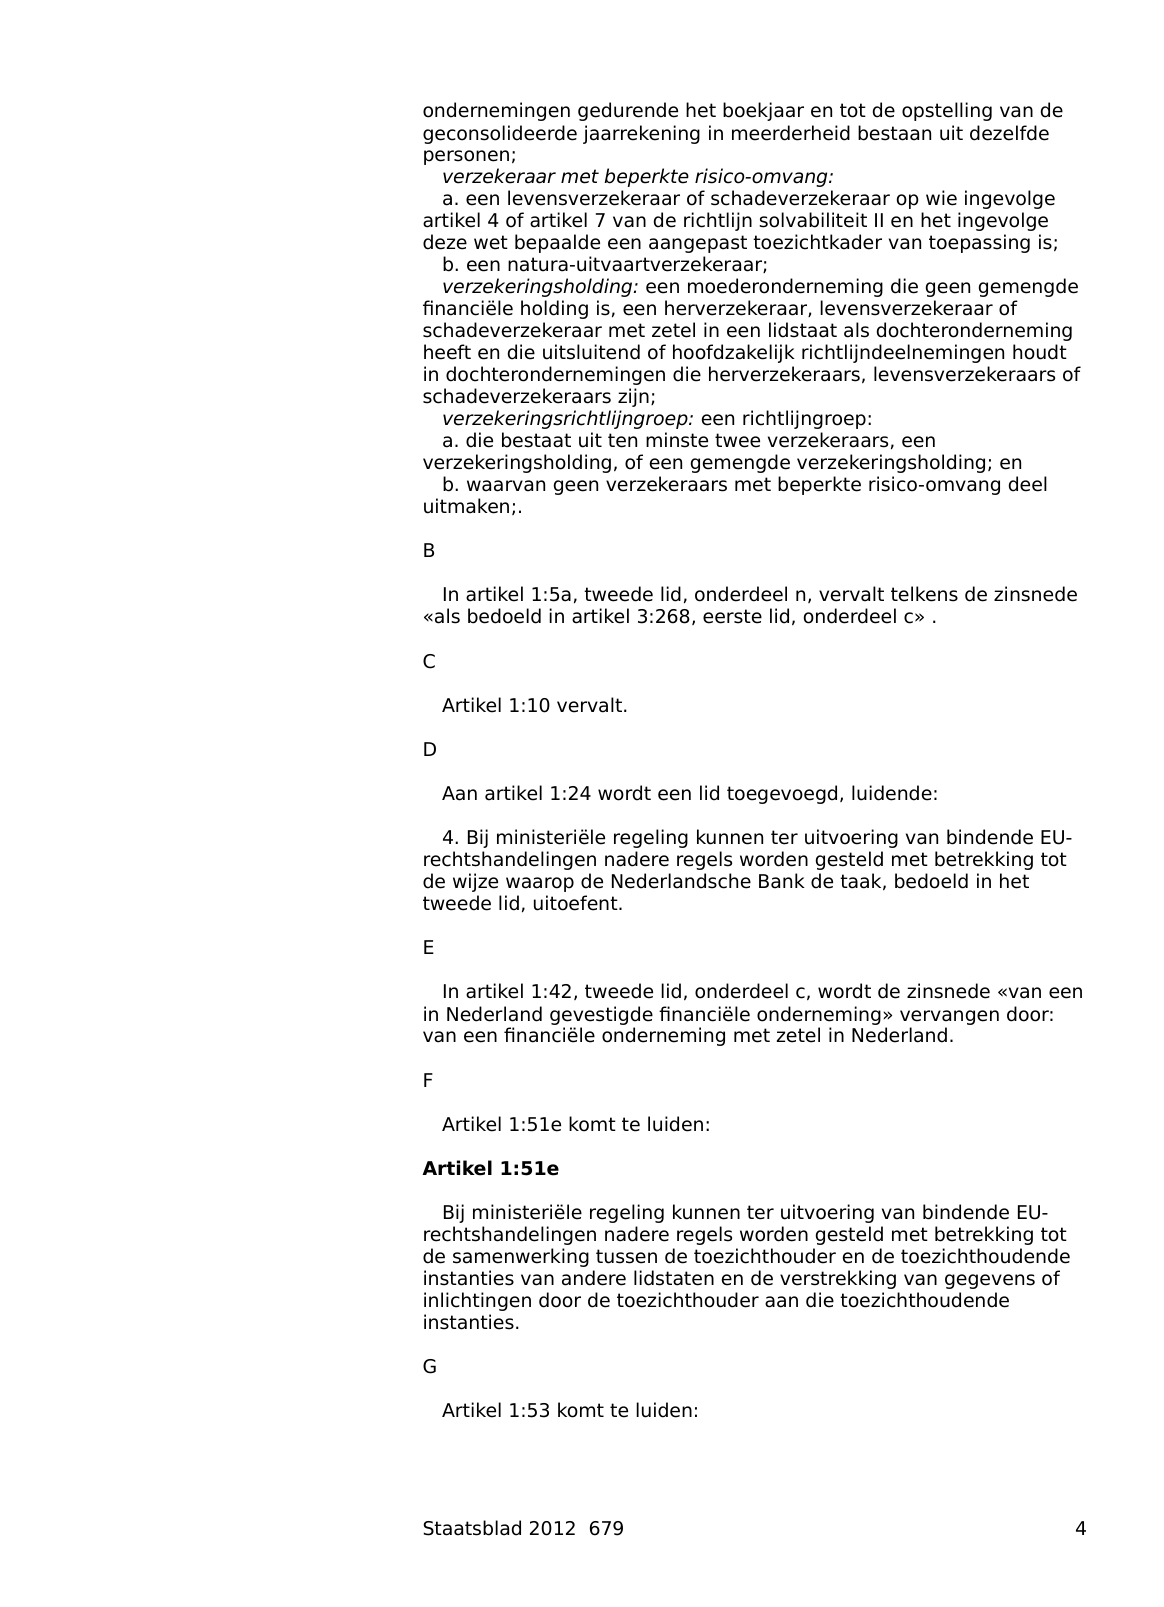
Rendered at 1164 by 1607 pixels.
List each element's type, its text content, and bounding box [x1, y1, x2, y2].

text In artikel 1:42, tweede lid, onderdeel c, wordt de zinsnede «van een in Nederland gevestigde financiële onderneming» vervangen door: van een financiële onderneming met zetel in Nederland. [422, 981, 1087, 1047]
text G [422, 1356, 1087, 1378]
text B [422, 540, 1087, 562]
text E [422, 937, 1087, 959]
text Artikel 1:51e komt te luiden: [422, 1114, 1087, 1136]
text verzekeringsrichtlijngroep: een richtlijngroep: [422, 408, 1087, 430]
text a. een levensverzekeraar of schadeverzekeraar op wie ingevolge artikel 4 of artikel 7 van de richtlijn solvabiliteit II en het ingevolge deze wet bepaalde een aangepast toezichtkader van toepassing is; [422, 188, 1087, 254]
text In artikel 1:5a, tweede lid, onderdeel n, vervalt telkens de zinsnede «als bedoeld in artikel 3:268, eerste lid, onderdeel c» . [422, 584, 1087, 628]
text a. die bestaat uit ten minste twee verzekeraars, een verzekeringsholding, of een gemengde verzekeringsholding; en [422, 430, 1087, 474]
text Artikel 1:53 komt te luiden: [422, 1400, 1087, 1422]
text ondernemingen gedurende het boekjaar en tot de opstelling van de geconsolideerde jaarrekening in meerderheid bestaan uit dezelfde personen; [422, 100, 1087, 166]
text D [422, 739, 1087, 761]
text verzekeringsholding: een moederonderneming die geen gemengde financiële holding is, een herverzekeraar, levensverzekeraar of schadeverzekeraar met zetel in een lidstaat als dochteronderneming heeft en die uitsluitend of hoofdzakelijk richtlijndeelnemingen houdt in dochterondernemingen die herverzekeraars, levensverzekeraars of schadeverzekeraars zijn; [422, 276, 1087, 408]
subtitle Artikel 1:51e [422, 1158, 1087, 1180]
text Aan artikel 1:24 wordt een lid toegevoegd, luidende: [422, 783, 1087, 805]
text Artikel 1:10 vervalt. [422, 695, 1087, 717]
text verzekeraar met beperkte risico-omvang: [422, 166, 1087, 188]
text C [422, 651, 1087, 672]
text F [422, 1069, 1087, 1092]
text b. waarvan geen verzekeraars met beperkte risico-omvang deel uitmaken;. [422, 474, 1087, 518]
text 4. Bij ministeriële regeling kunnen ter uitvoering van bindende EU-rechtshandelingen nadere regels worden gesteld met betrekking tot de wijze waarop de Nederlandsche Bank de taak, bedoeld in het tweede lid, uitoefent. [422, 827, 1087, 915]
text b. een natura-uitvaartverzekeraar; [422, 254, 1087, 276]
text Bij ministeriële regeling kunnen ter uitvoering van bindende EU-rechtshandelingen nadere regels worden gesteld met betrekking tot de samenwerking tussen de toezichthouder en de toezichthoudende instanties van andere lidstaten en de verstrekking van gegevens of inlichtingen door de toezichthouder aan die toezichthoudende instanties. [422, 1202, 1087, 1334]
